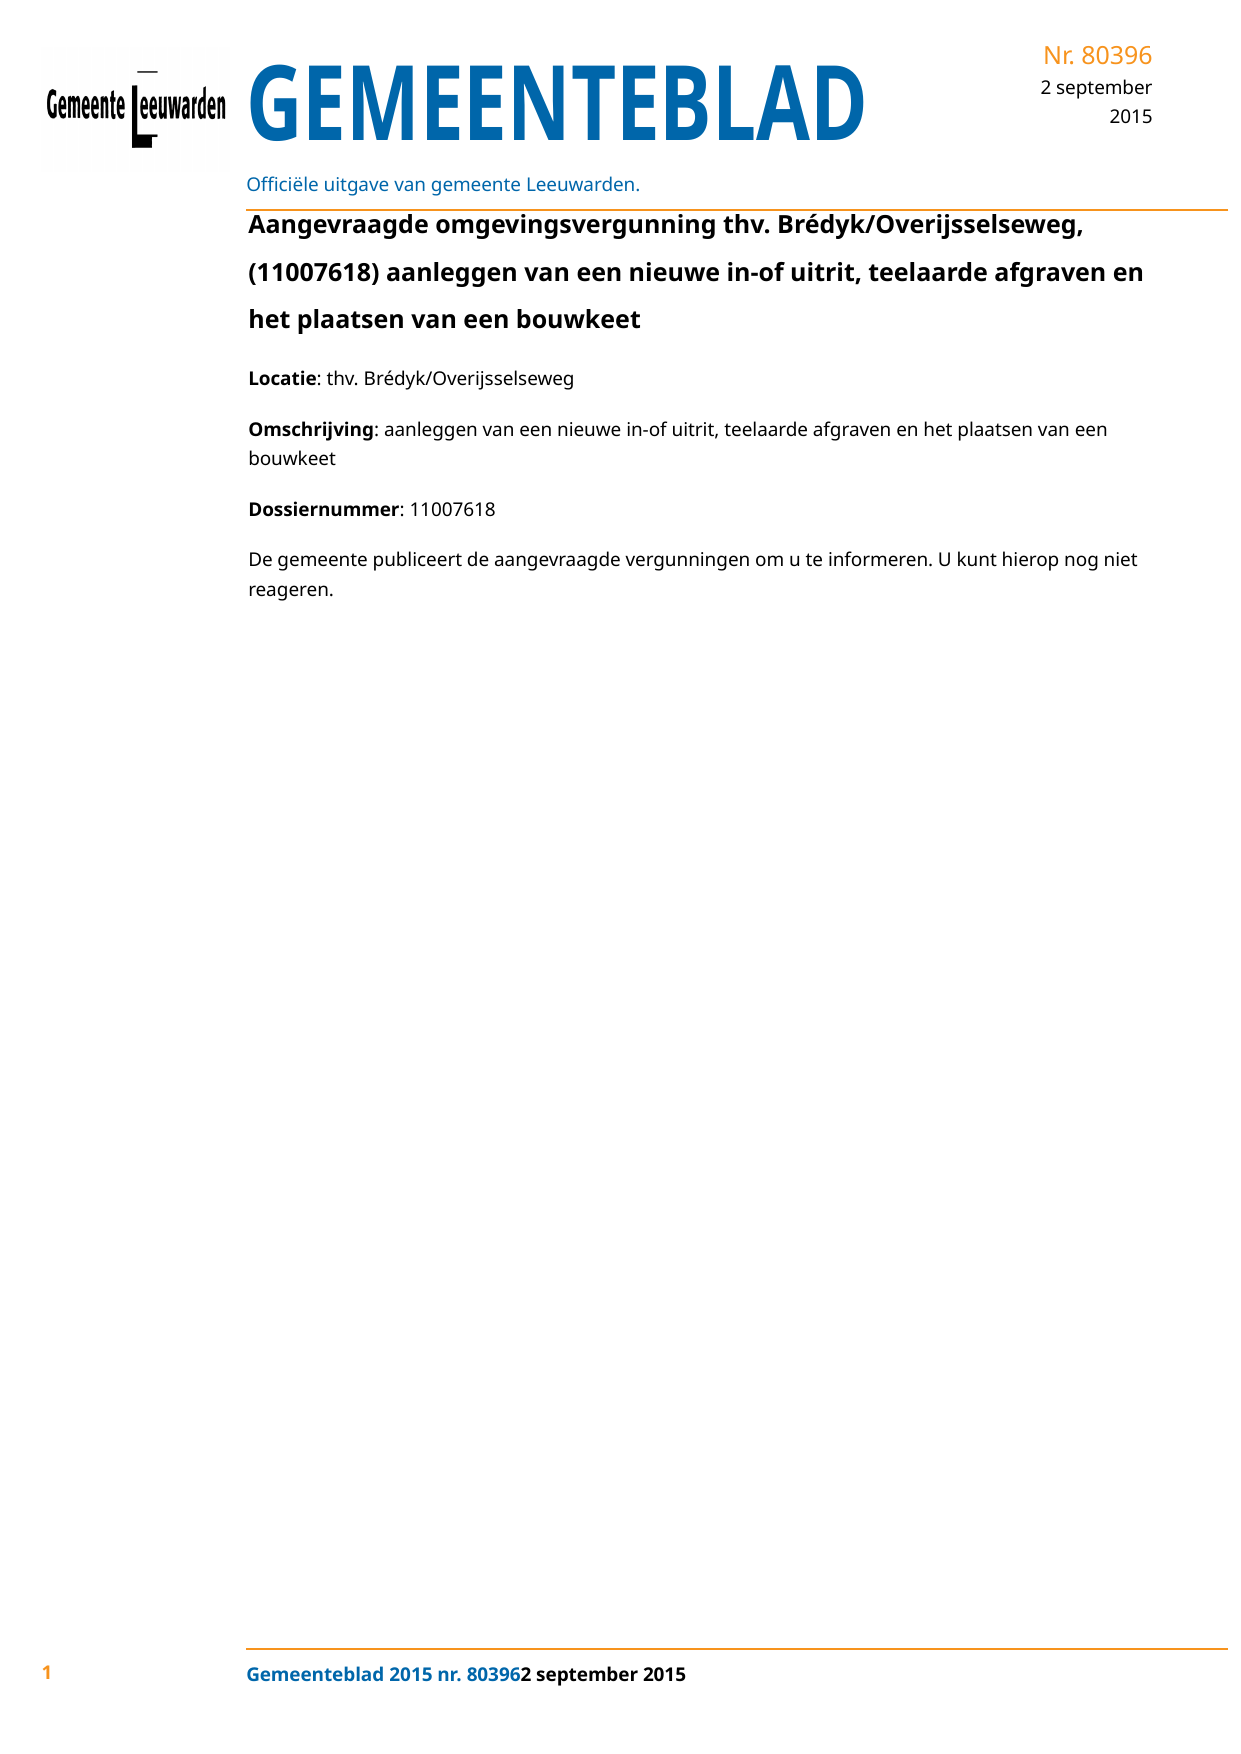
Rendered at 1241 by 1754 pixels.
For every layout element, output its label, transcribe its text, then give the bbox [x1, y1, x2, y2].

text Locatie: thv. Brédyk/Overijsselseweg [248, 366, 1152, 391]
picture [41, 47, 231, 172]
text Omschrijving: aanleggen van een nieuwe in-of uitrit, teelaarde afgraven en het plaatsen van een bouwkeet [248, 416, 1152, 471]
text Aangevraagde omgevingsvergunning thv. Brédyk/Overijsselseweg, (11007618) aanleggen van een nieuwe in-of uitrit, teelaarde afgraven en het plaatsen van een bouwkeet [248, 211, 1152, 336]
text De gemeente publiceert de aangevraagde vergunningen om u te informeren. U kunt hierop nog niet reageren. [248, 546, 1152, 602]
text Dossiernummer: 11007618 [248, 496, 1152, 522]
